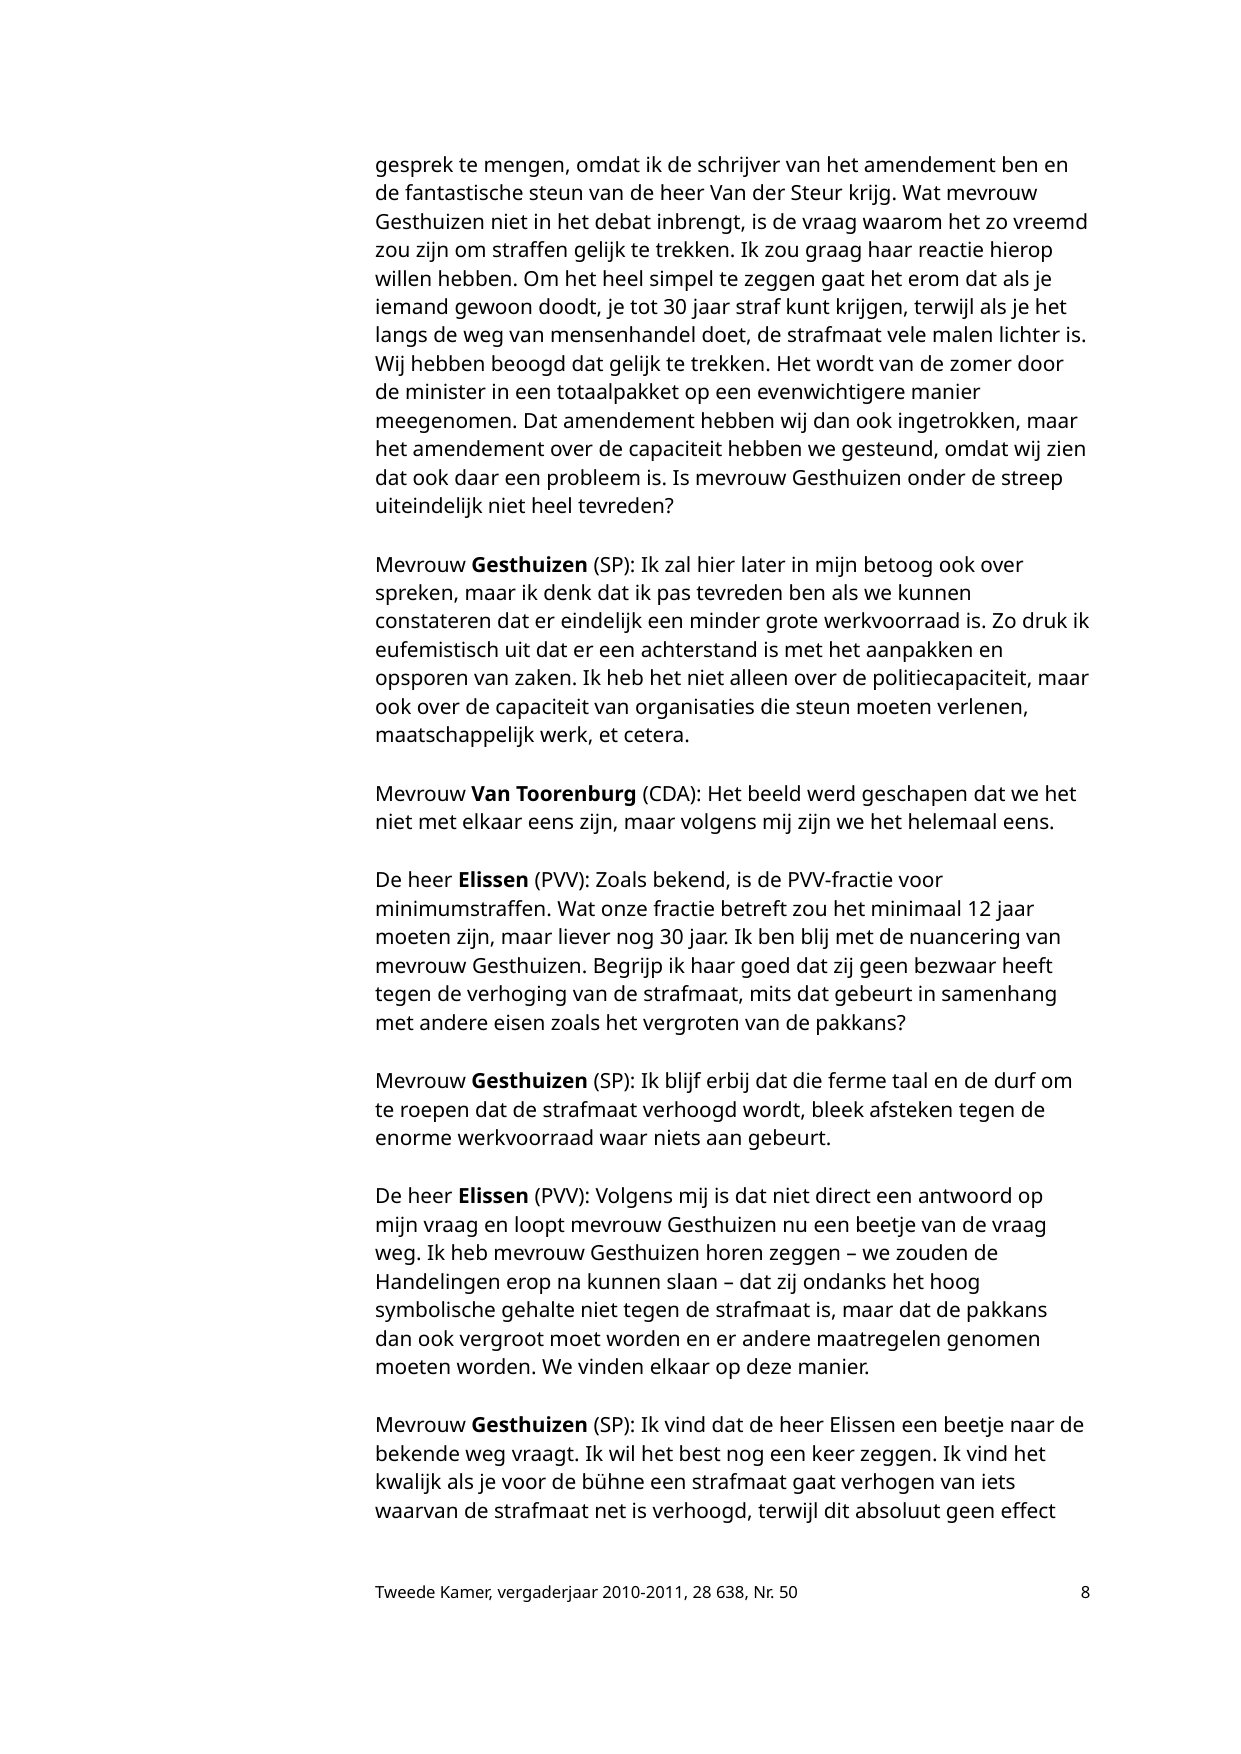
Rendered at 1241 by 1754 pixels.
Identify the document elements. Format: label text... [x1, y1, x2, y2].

text Mevrouw Gesthuizen (SP): Ik zal hier later in mijn betoog ook over spreken, maar ik denk dat ik pas tevreden ben als we kunnen constateren dat er eindelijk een minder grote werkvoorraad is. Zo druk ik eufemistisch uit dat er een achterstand is met het aanpakken en opsporen van zaken. Ik heb het niet alleen over de politiecapaciteit, maar ook over de capaciteit van organisaties die steun moeten verlenen, maatschappelijk werk, et cetera. [375, 550, 1090, 749]
text Mevrouw Gesthuizen (SP): Ik vind dat de heer Elissen een beetje naar de bekende weg vraagt. Ik wil het best nog een keer zeggen. Ik vind het kwalijk als je voor de bühne een strafmaat gaat verhogen van iets waarvan de strafmaat net is verhoogd, terwijl dit absoluut geen effect [375, 1411, 1090, 1524]
text De heer Elissen (PVV): Zoals bekend, is de PVV-fractie voor minimumstraffen. Wat onze fractie betreft zou het minimaal 12 jaar moeten zijn, maar liever nog 30 jaar. Ik ben blij met de nuancering van mevrouw Gesthuizen. Begrijp ik haar goed dat zij geen bezwaar heeft tegen de verhoging van de strafmaat, mits dat gebeurt in samenhang met andere eisen zoals het vergroten van de pakkans? [375, 866, 1090, 1036]
text De heer Elissen (PVV): Volgens mij is dat niet direct een antwoord op mijn vraag en loopt mevrouw Gesthuizen nu een beetje van de vraag weg. Ik heb mevrouw Gesthuizen horen zeggen – we zouden de Handelingen erop na kunnen slaan – dat zij ondanks het hoog symbolische gehalte niet tegen de strafmaat is, maar dat de pakkans dan ook vergroot moet worden en er andere maatregelen genomen moeten worden. We vinden elkaar op deze manier. [375, 1182, 1090, 1381]
text Mevrouw Van Toorenburg (CDA): Het beeld werd geschapen dat we het niet met elkaar eens zijn, maar volgens mij zijn we het helemaal eens. [375, 779, 1090, 836]
text gesprek te mengen, omdat ik de schrijver van het amendement ben en de fantastische steun van de heer Van der Steur krijg. Wat mevrouw Gesthuizen niet in het debat inbrengt, is de vraag waarom het zo vreemd zou zijn om straffen gelijk te trekken. Ik zou graag haar reactie hierop willen hebben. Om het heel simpel te zeggen gaat het erom dat als je iemand gewoon doodt, je tot 30 jaar straf kunt krijgen, terwijl als je het langs de weg van mensenhandel doet, de strafmaat vele malen lichter is. Wij hebben beoogd dat gelijk te trekken. Het wordt van de zomer door de minister in een totaalpakket op een evenwichtigere manier meegenomen. Dat amendement hebben wij dan ook ingetrokken, maar het amendement over de capaciteit hebben we gesteund, omdat wij zien dat ook daar een probleem is. Is mevrouw Gesthuizen onder de streep uiteindelijk niet heel tevreden? [375, 150, 1090, 520]
text Mevrouw Gesthuizen (SP): Ik blijf erbij dat die ferme taal en de durf om te roepen dat de strafmaat verhoogd wordt, bleek afsteken tegen de enorme werkvoorraad waar niets aan gebeurt. [375, 1066, 1090, 1152]
